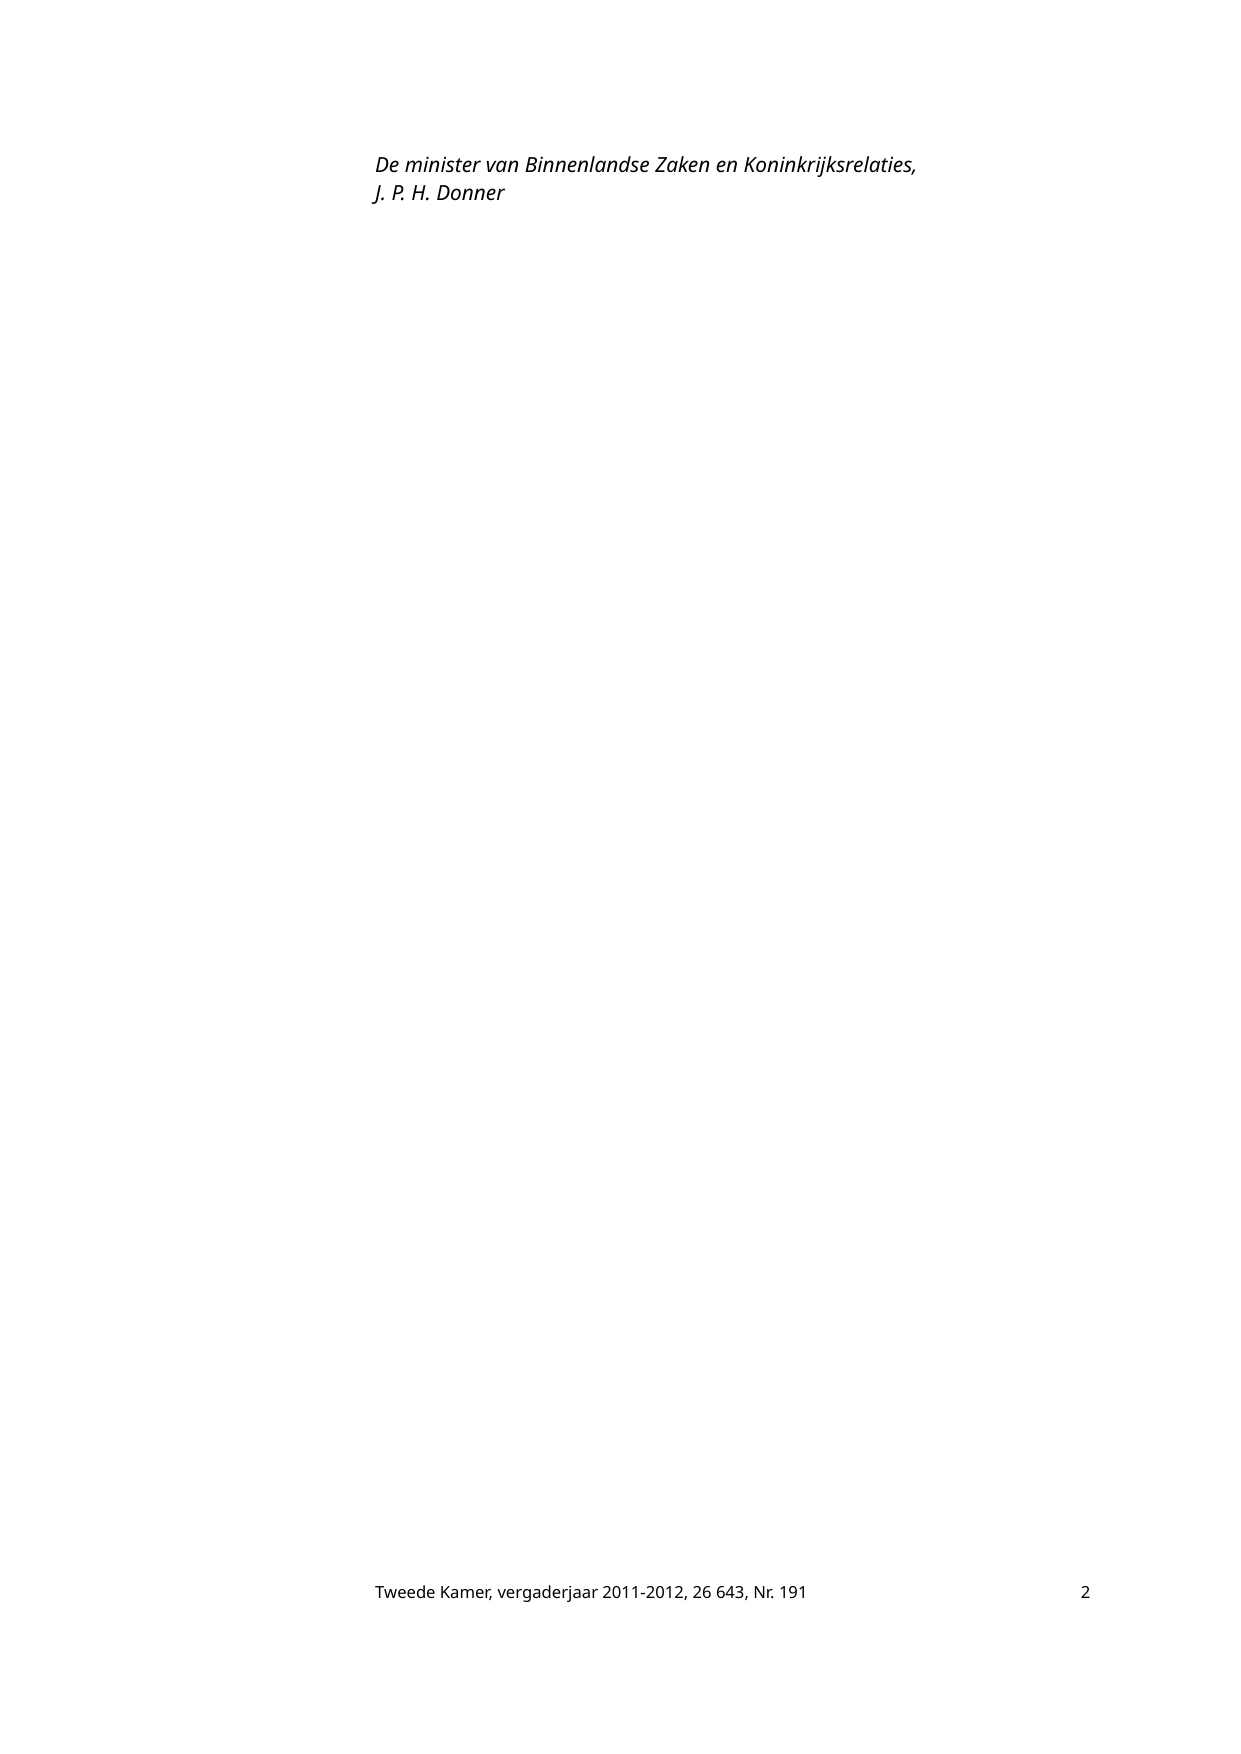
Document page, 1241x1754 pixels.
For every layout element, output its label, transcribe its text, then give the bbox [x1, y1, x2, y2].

text De minister van Binnenlandse Zaken en Koninkrijksrelaties, [375, 150, 1090, 178]
text J. P. H. Donner [375, 178, 1090, 207]
